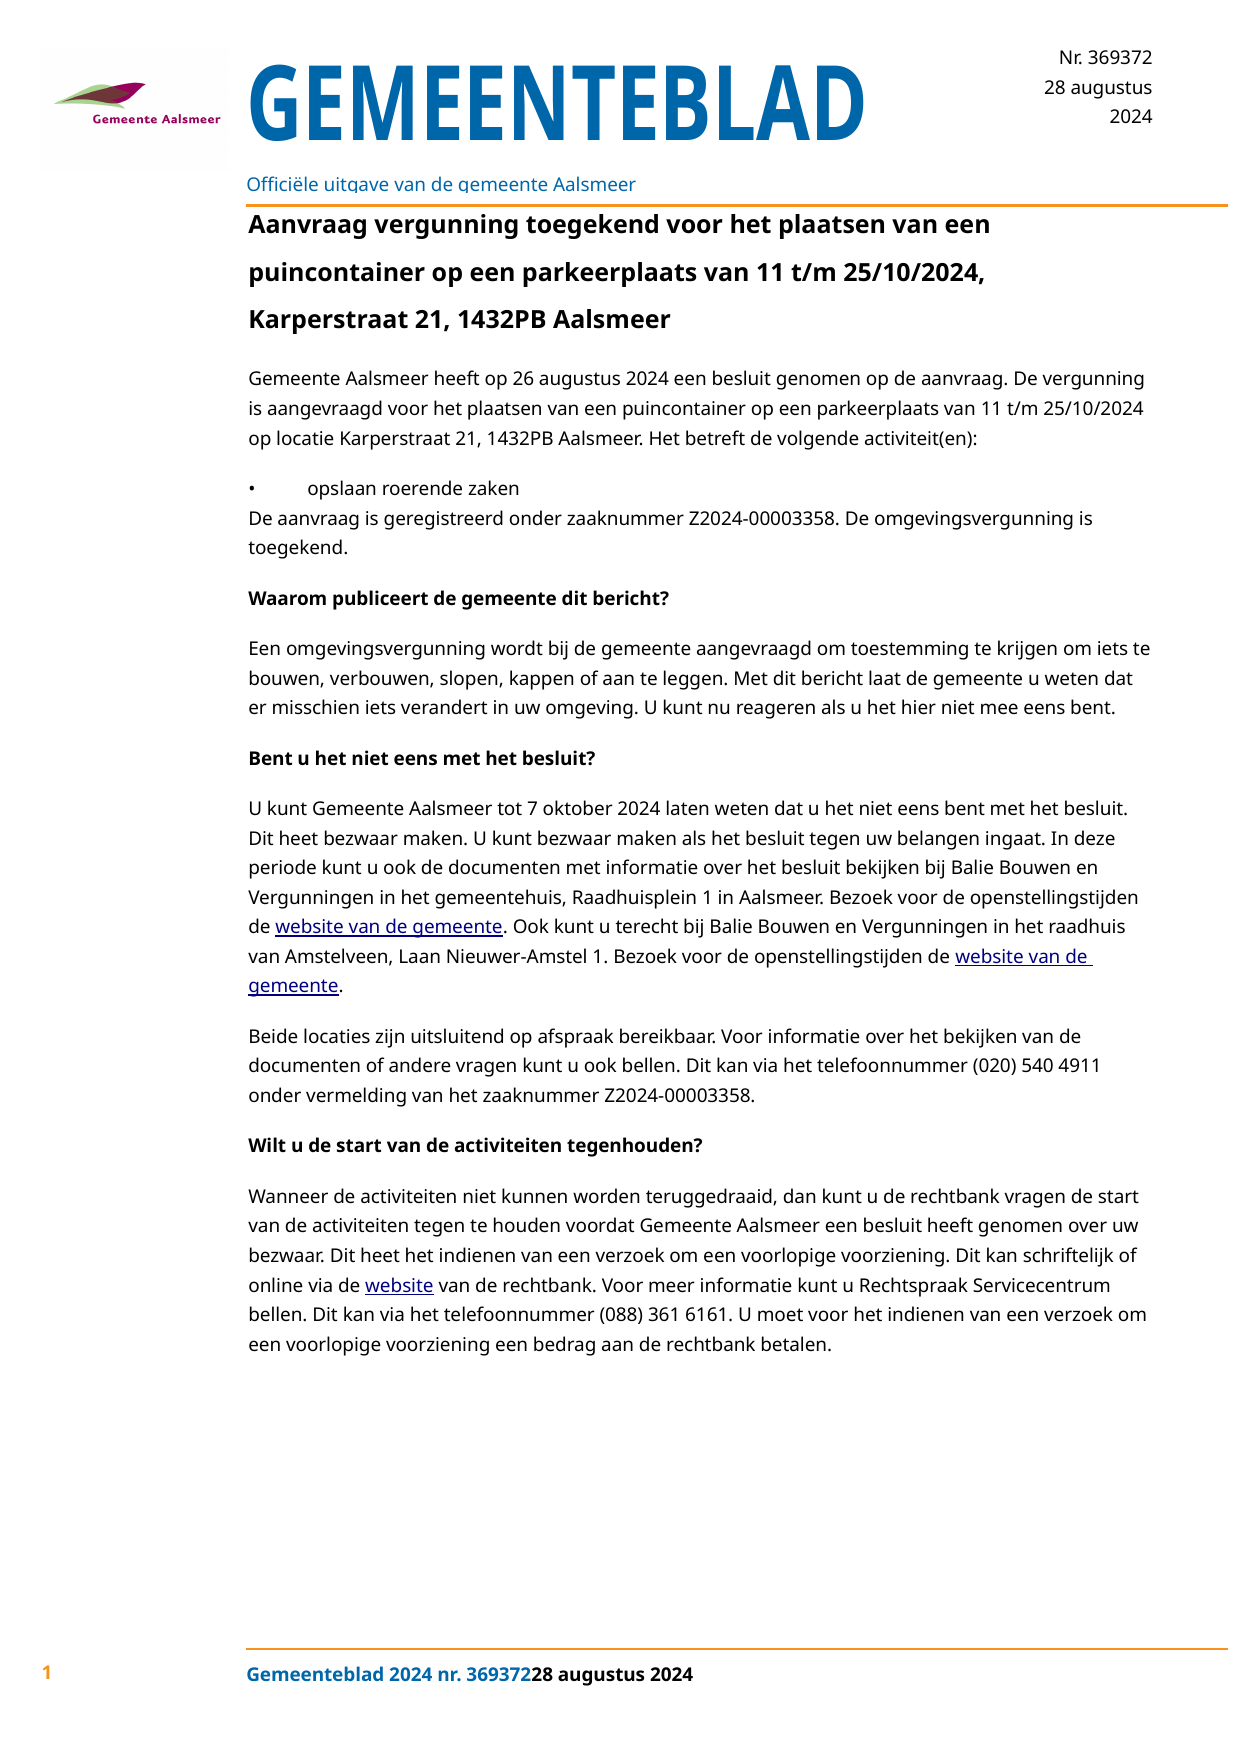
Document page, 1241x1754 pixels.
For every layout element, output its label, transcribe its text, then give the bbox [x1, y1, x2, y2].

text U kunt Gemeente Aalsmeer tot 7 oktober 2024 laten weten dat u het niet eens bent met het besluit. Dit heet bezwaar maken. U kunt bezwaar maken als het besluit tegen uw belangen ingaat. In deze periode kunt u ook de documenten met informatie over het besluit bekijken bij Balie Bouwen en Vergunningen in het gemeentehuis, Raadhuisplein 1 in Aalsmeer. Bezoek voor de openstellingstijden de website van de gemeente. Ook kunt u terecht bij Balie Bouwen en Vergunningen in het raadhuis van Amstelveen, Laan Nieuwer-Amstel 1. Bezoek voor de openstellingstijden de website van de gemeente. [248, 795, 1152, 998]
text Waarom publiceert de gemeente dit bericht? [248, 585, 1152, 610]
text Wanneer de activiteiten niet kunnen worden teruggedraaid, dan kunt u de rechtbank vragen de start van de activiteiten tegen te houden voordat Gemeente Aalsmeer een besluit heeft genomen over uw bezwaar. Dit heet het indienen van een verzoek om een voorlopige voorziening. Dit kan schriftelijk of online via de website van de rechtbank. Voor meer informatie kunt u Rechtspraak Servicecentrum bellen. Dit kan via het telefoonnummer (088) 361 6161. U moet voor het indienen van een verzoek om een voorlopige voorziening een bedrag aan de rechtbank betalen. [248, 1183, 1152, 1357]
list opslaan roerende zaken [248, 475, 1152, 501]
picture [41, 47, 231, 172]
text Bent u het niet eens met het besluit? [248, 745, 1152, 770]
text Wilt u de start van de activiteiten tegenhouden? [248, 1133, 1152, 1158]
text Aanvraag vergunning toegekend voor het plaatsen van een puincontainer op een parkeerplaats van 11 t/m 25/10/2024, Karperstraat 21, 1432PB Aalsmeer [248, 207, 1152, 336]
text Beide locaties zijn uitsluitend op afspraak bereikbaar. Voor informatie over het bekijken van de documenten of andere vragen kunt u ook bellen. Dit kan via het telefoonnummer (020) 540 4911 onder vermelding van het zaaknummer Z2024-00003358. [248, 1023, 1152, 1108]
text De aanvraag is geregistreerd onder zaaknummer Z2024-00003358. De omgevingsvergunning is toegekend. [248, 505, 1152, 560]
text Gemeente Aalsmeer heeft op 26 augustus 2024 een besluit genomen op de aanvraag. De vergunning is aangevraagd voor het plaatsen van een puincontainer op een parkeerplaats van 11 t/m 25/10/2024 op locatie Karperstraat 21, 1432PB Aalsmeer. Het betreft de volgende activiteit(en): [248, 366, 1152, 450]
text Een omgevingsvergunning wordt bij de gemeente aangevraagd om toestemming te krijgen om iets te bouwen, verbouwen, slopen, kappen of aan te leggen. Met dit bericht laat de gemeente u weten dat er misschien iets verandert in uw omgeving. U kunt nu reageren als u het hier niet mee eens bent. [248, 635, 1152, 720]
